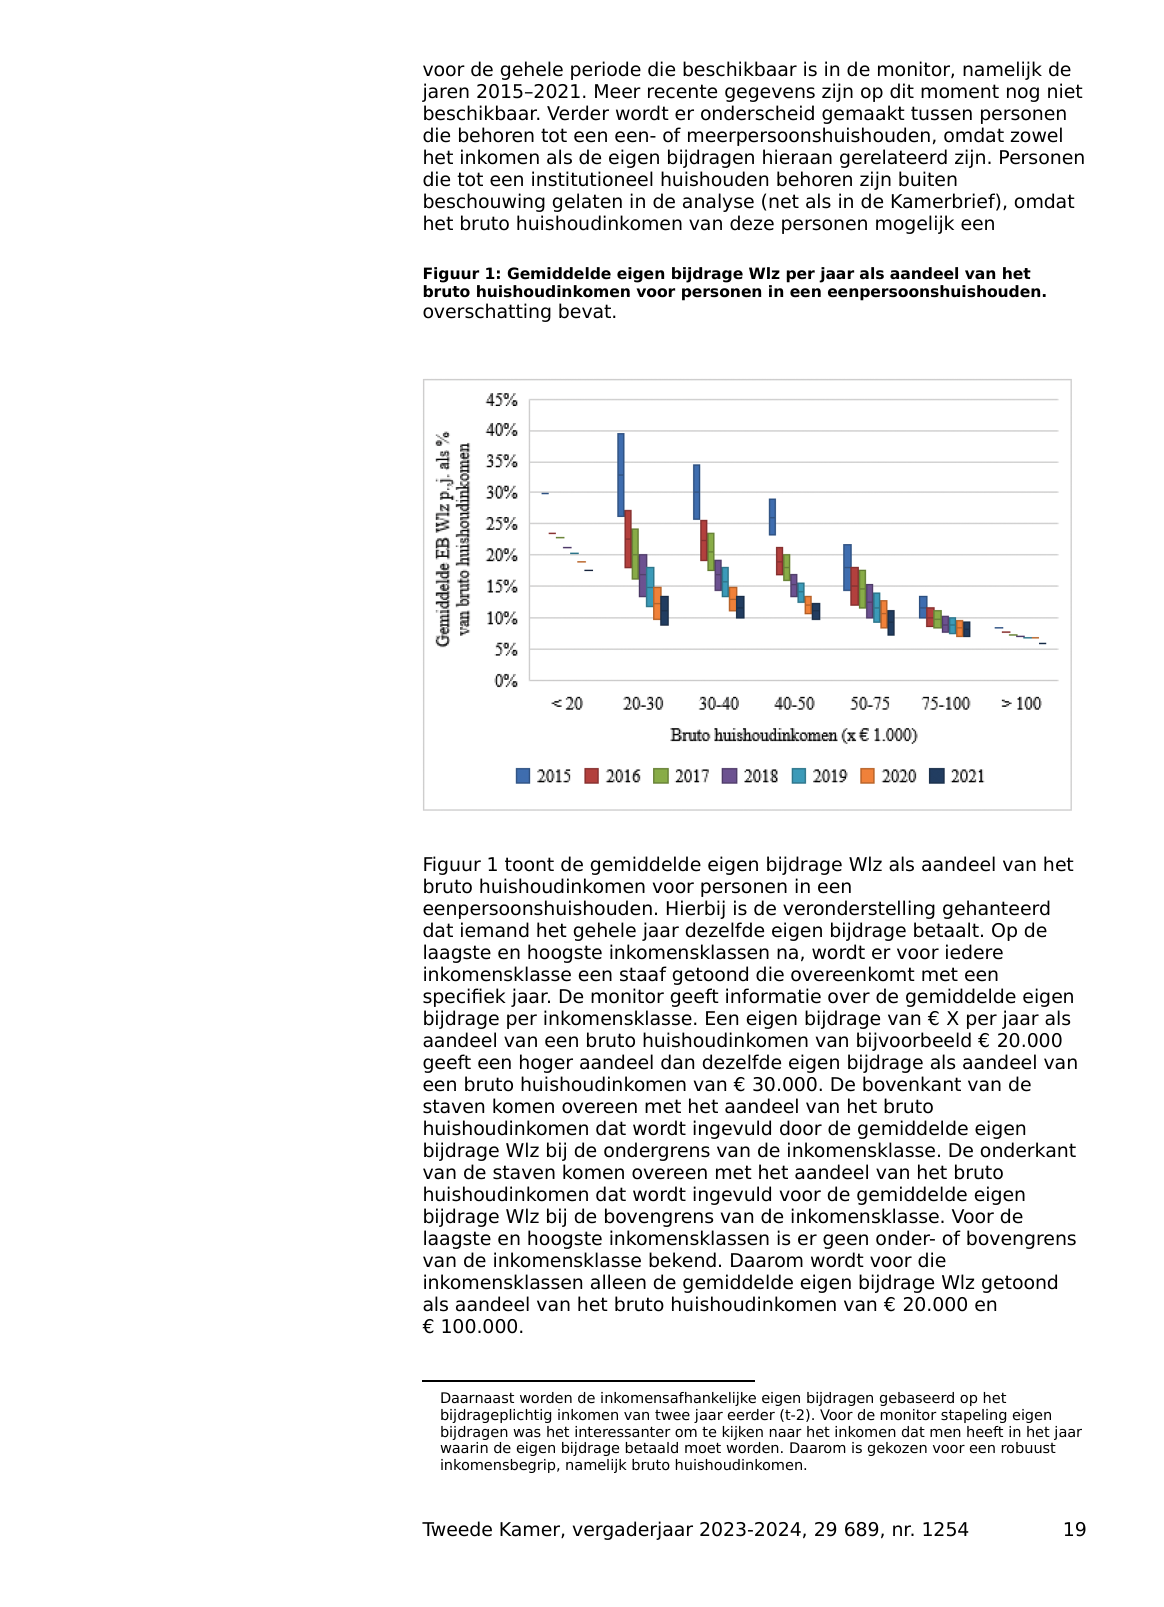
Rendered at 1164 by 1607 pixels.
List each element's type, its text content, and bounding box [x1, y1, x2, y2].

text voor de gehele periode die beschikbaar is in de monitor, namelijk de jaren 2015–2021. Meer recente gegevens zijn op dit moment nog niet beschikbaar. Verder wordt er onderscheid gemaakt tussen personen die behoren tot een een- of meerpersoonshuishouden, omdat zowel het inkomen als de eigen bijdragen hieraan gerelateerd zijn. Personen die tot een institutioneel huishouden behoren zijn buiten beschouwing gelaten in de analyse (net als in de Kamerbrief), omdat het bruto huishoudinkomen van deze personen mogelijk een overschatting bevat. [422, 59, 1087, 323]
text Figuur 1 toont de gemiddelde eigen bijdrage Wlz als aandeel van het bruto huishoudinkomen voor personen in een eenpersoonshuishouden. Hierbij is de veronderstelling gehanteerd dat iemand het gehele jaar dezelfde eigen bijdrage betaalt. Op de laagste en hoogste inkomensklassen na, wordt er voor iedere inkomensklasse een staaf getoond die overeenkomt met een specifiek jaar. De monitor geeft informatie over de gemiddelde eigen bijdrage per inkomensklasse. Een eigen bijdrage van € X per jaar als aandeel van een bruto huishoudinkomen van bijvoorbeeld € 20.000 geeft een hoger aandeel dan dezelfde eigen bijdrage als aandeel van een bruto huishoudinkomen van € 30.000. De bovenkant van de staven komen overeen met het aandeel van het bruto huishoudinkomen dat wordt ingevuld door de gemiddelde eigen bijdrage Wlz bij de ondergrens van de inkomensklasse. De onderkant van de staven komen overeen met het aandeel van het bruto huishoudinkomen dat wordt ingevuld voor de gemiddelde eigen bijdrage Wlz bij de bovengrens van de inkomensklasse. Voor de laagste en hoogste inkomensklassen is er geen onder- of bovengrens van de inkomensklasse bekend. Daarom wordt voor die inkomensklassen alleen de gemiddelde eigen bijdrage Wlz getoond als aandeel van het bruto huishoudinkomen van € 20.000 en € 100.000. [422, 854, 1087, 1338]
picture [422, 378, 1072, 811]
text Daarnaast worden de inkomensafhankelijke eigen bijdragen gebaseerd op het bijdrageplichtig inkomen van twee jaar eerder (t-2). Voor de monitor stapeling eigen bijdragen was het interessanter om te kijken naar het inkomen dat men heeft in het jaar waarin de eigen bijdrage betaald moet worden. Daarom is gekozen voor een robuust inkomensbegrip, namelijk bruto huishoudinkomen. [422, 1390, 1087, 1474]
text Figuur 1: Gemiddelde eigen bijdrage Wlz per jaar als aandeel van het bruto huishoudinkomen voor personen in een eenpersoonshuishouden. [422, 265, 1072, 301]
